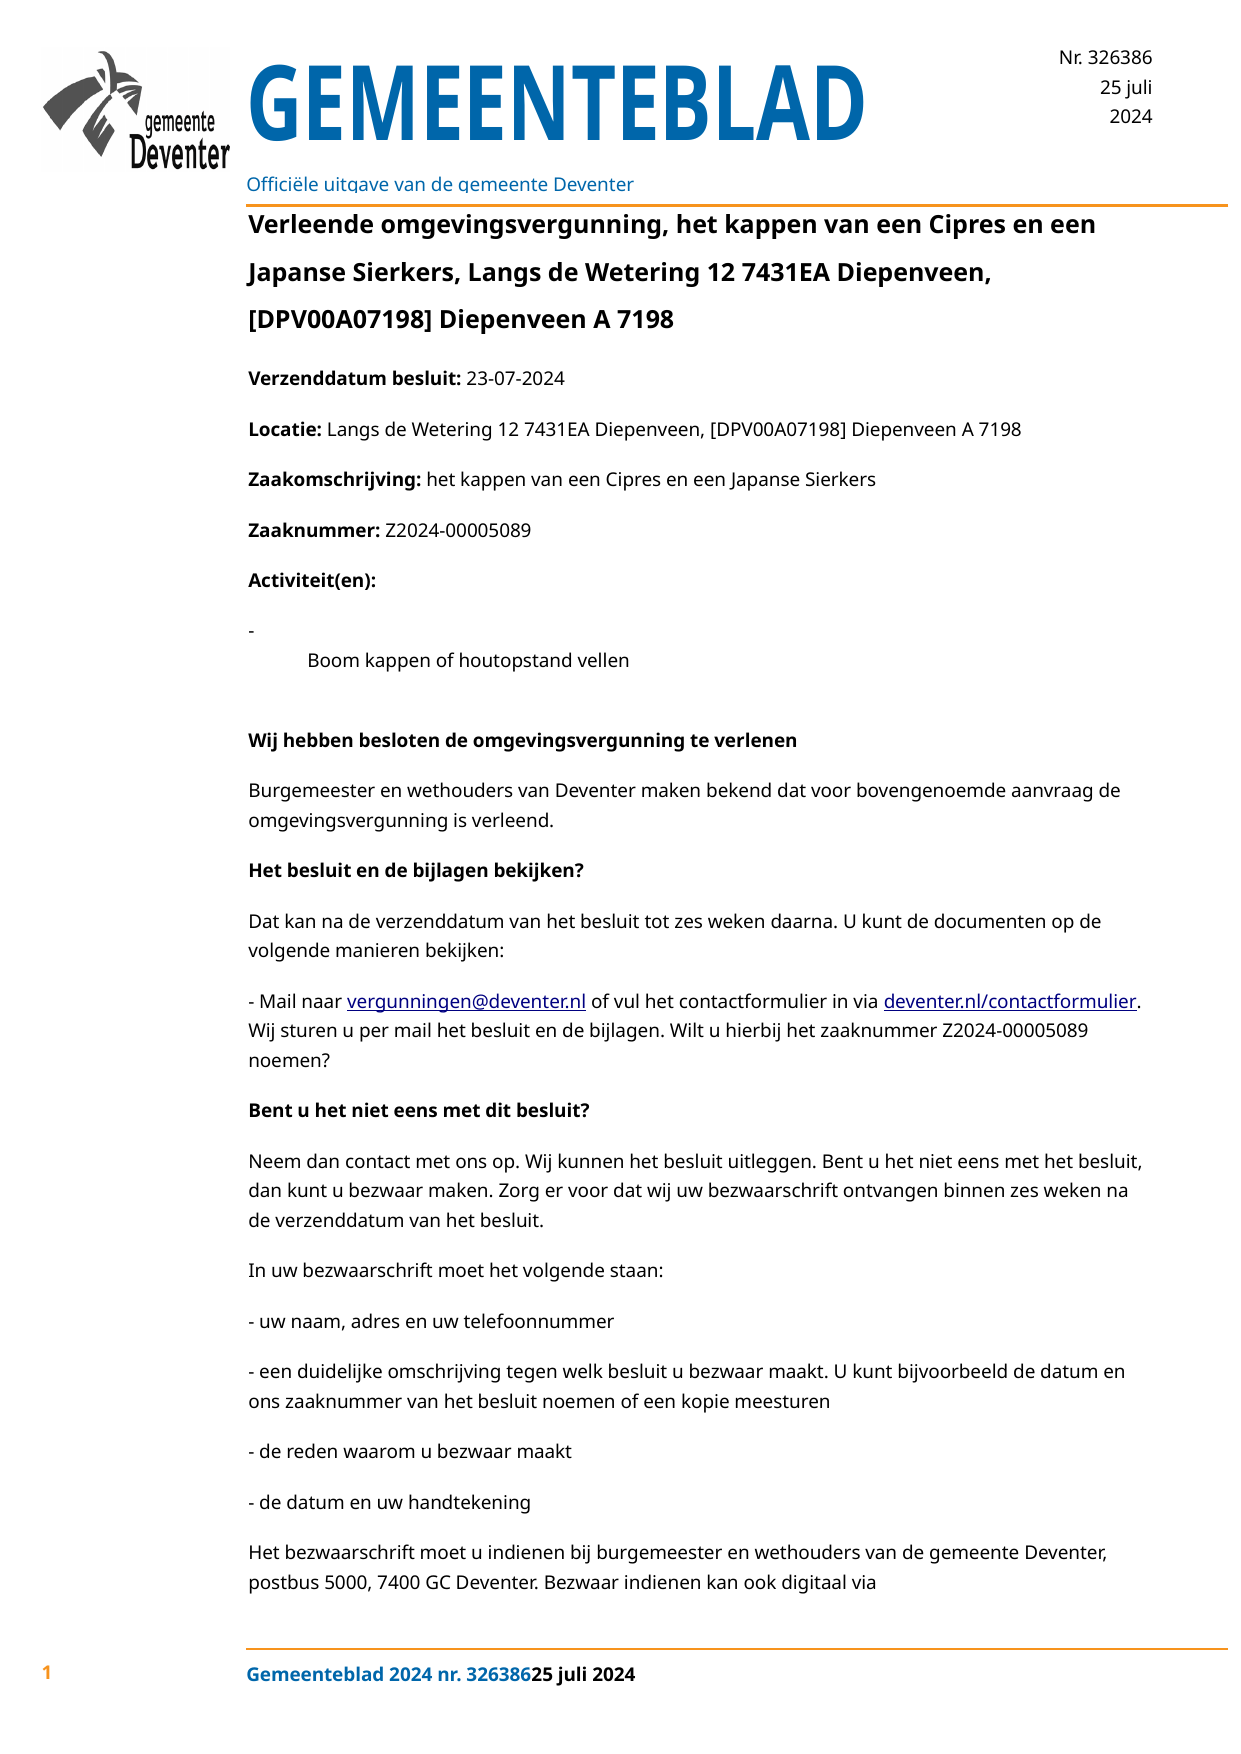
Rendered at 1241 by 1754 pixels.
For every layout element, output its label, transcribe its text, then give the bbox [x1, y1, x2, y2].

text - Mail naar vergunningen@deventer.nl of vul het contactformulier in via deventer.nl/contactformulier. Wij sturen u per mail het besluit en de bijlagen. Wilt u hierbij het zaaknummer Z2024-00005089 noemen? [248, 988, 1152, 1073]
text Wij hebben besloten de omgevingsvergunning te verlenen [248, 727, 1152, 753]
text Locatie: Langs de Wetering 12 7431EA Diepenveen, [DPV00A07198] Diepenveen A 7198 [248, 416, 1152, 442]
text - uw naam, adres en uw telefoonnummer [248, 1308, 1152, 1334]
text In uw bezwaarschrift moet het volgende staan: [248, 1258, 1152, 1283]
text Het besluit en de bijlagen bekijken? [248, 858, 1152, 883]
text Activiteit(en): [248, 567, 1152, 593]
text - een duidelijke omschrijving tegen welk besluit u bezwaar maakt. U kunt bijvoorbeeld de datum en ons zaaknummer van het besluit noemen of een kopie meesturen [248, 1358, 1152, 1414]
text Dat kan na de verzenddatum van het besluit tot zes weken daarna. U kunt de documenten op de volgende manieren bekijken: [248, 908, 1152, 963]
text Neem dan contact met ons op. Wij kunnen het besluit uitleggen. Bent u het niet eens met het besluit, dan kunt u bezwaar maken. Zorg er voor dat wij uw bezwaarschrift ontvangen binnen zes weken na de verzenddatum van het besluit. [248, 1148, 1152, 1233]
text Het bezwaarschrift moet u indienen bij burgemeester en wethouders van de gemeente Deventer, postbus 5000, 7400 GC Deventer. Bezwaar indienen kan ook digitaal via [248, 1539, 1152, 1594]
text - de reden waarom u bezwaar maakt [248, 1438, 1152, 1464]
list Boom kappen of houtopstand vellen [248, 647, 1152, 673]
text - de datum en uw handtekening [248, 1489, 1152, 1514]
picture [41, 47, 231, 172]
text Burgemeester en wethouders van Deventer maken bekend dat voor bovengenoemde aanvraag de omgevingsvergunning is verleend. [248, 778, 1152, 833]
text Zaakomschrijving: het kappen van een Cipres en een Japanse Sierkers [248, 466, 1152, 492]
text Verzenddatum besluit: 23-07-2024 [248, 366, 1152, 391]
text Bent u het niet eens met dit besluit? [248, 1098, 1152, 1123]
text Zaaknummer: Z2024-00005089 [248, 517, 1152, 542]
text Verleende omgevingsvergunning, het kappen van een Cipres en een Japanse Sierkers, Langs de Wetering 12 7431EA Diepenveen, [DPV00A07198] Diepenveen A 7198 [248, 207, 1152, 336]
